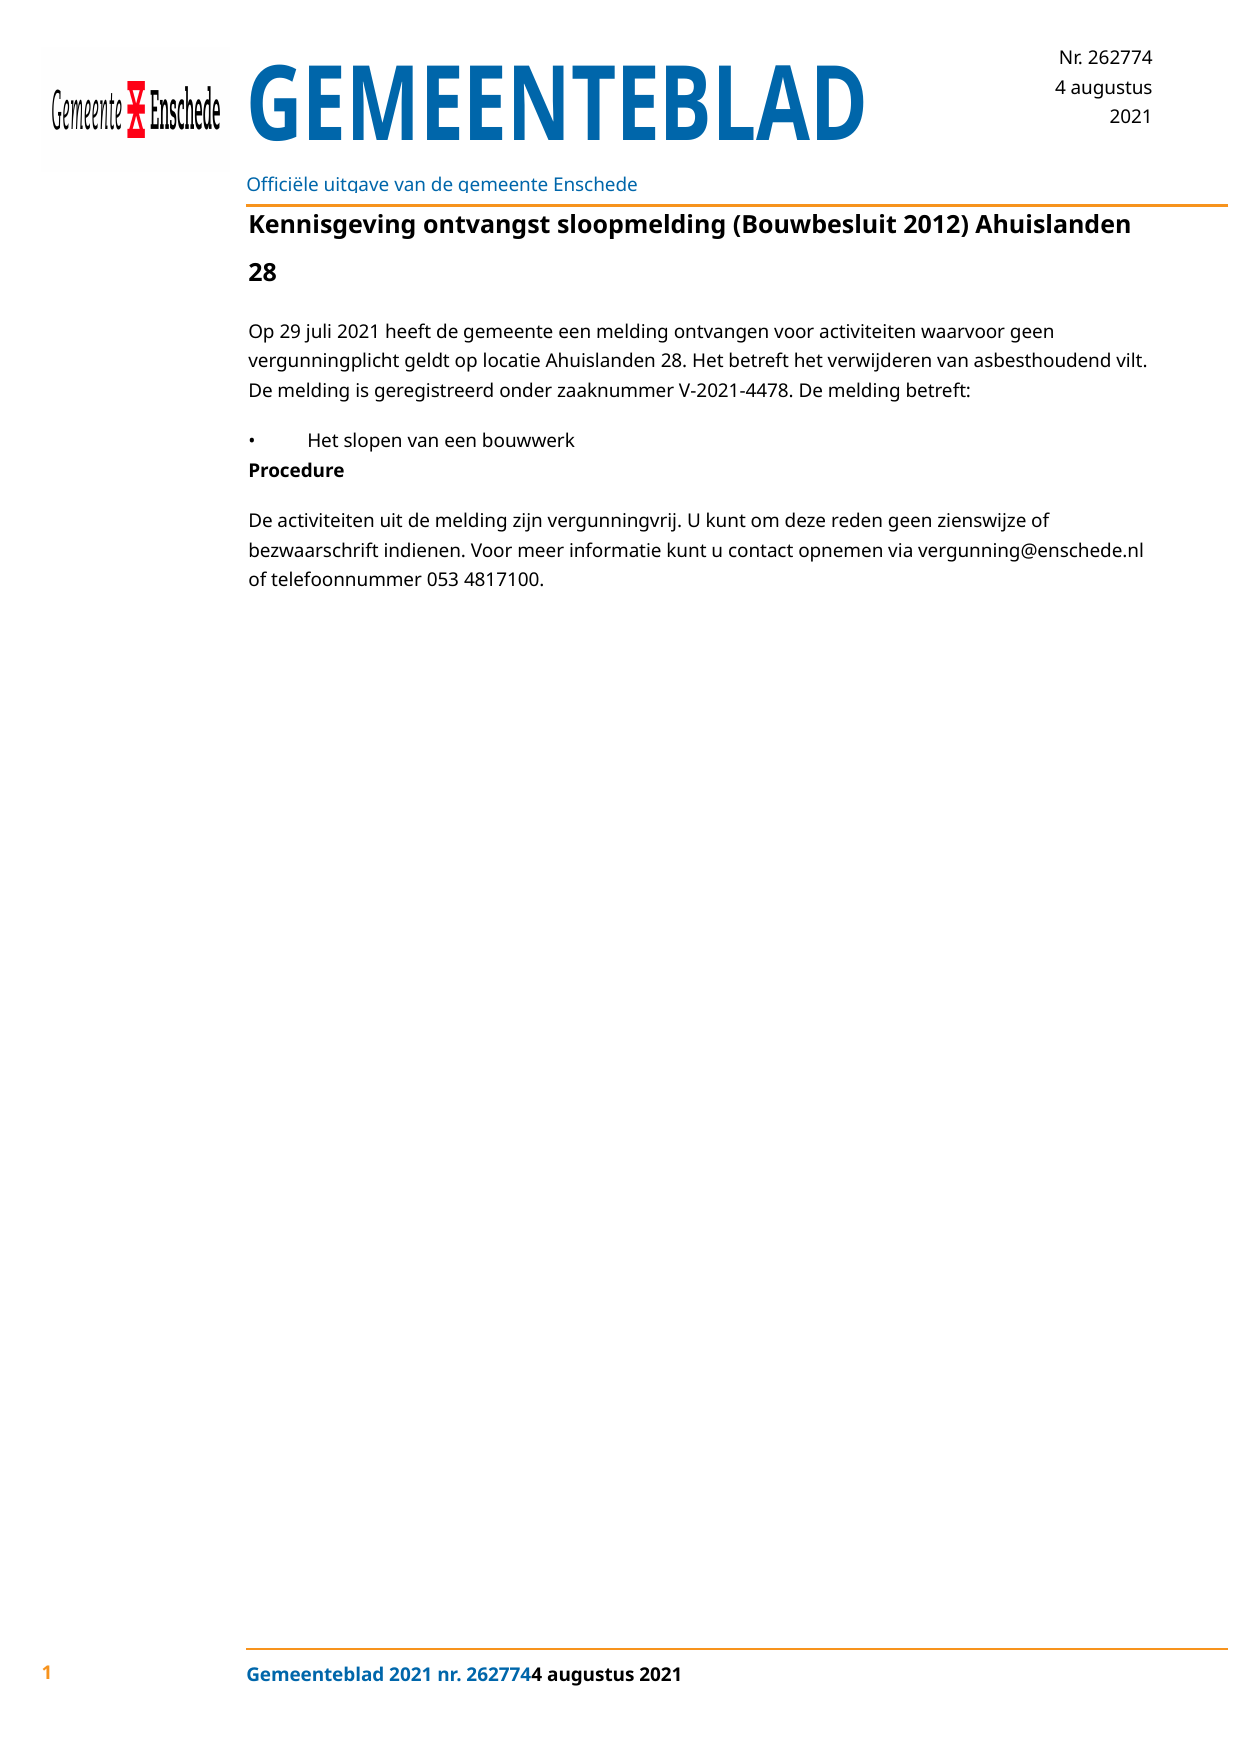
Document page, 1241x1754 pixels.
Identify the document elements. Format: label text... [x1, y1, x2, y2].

list Het slopen van een bouwwerk [248, 427, 1152, 453]
text Kennisgeving ontvangst sloopmelding (Bouwbesluit 2012) Ahuislanden 28 [248, 207, 1152, 288]
text Procedure [248, 457, 1152, 483]
text Op 29 juli 2021 heeft de gemeente een melding ontvangen voor activiteiten waarvoor geen vergunningplicht geldt op locatie Ahuislanden 28. Het betreft het verwijderen van asbesthoudend vilt. De melding is geregistreerd onder zaaknummer V-2021-4478. De melding betreft: [248, 318, 1152, 403]
picture [41, 47, 231, 172]
text De activiteiten uit de melding zijn vergunningvrij. U kunt om deze reden geen zienswijze of bezwaarschrift indienen. Voor meer informatie kunt u contact opnemen via vergunning@enschede.nl of telefoonnummer 053 4817100. [248, 507, 1152, 592]
